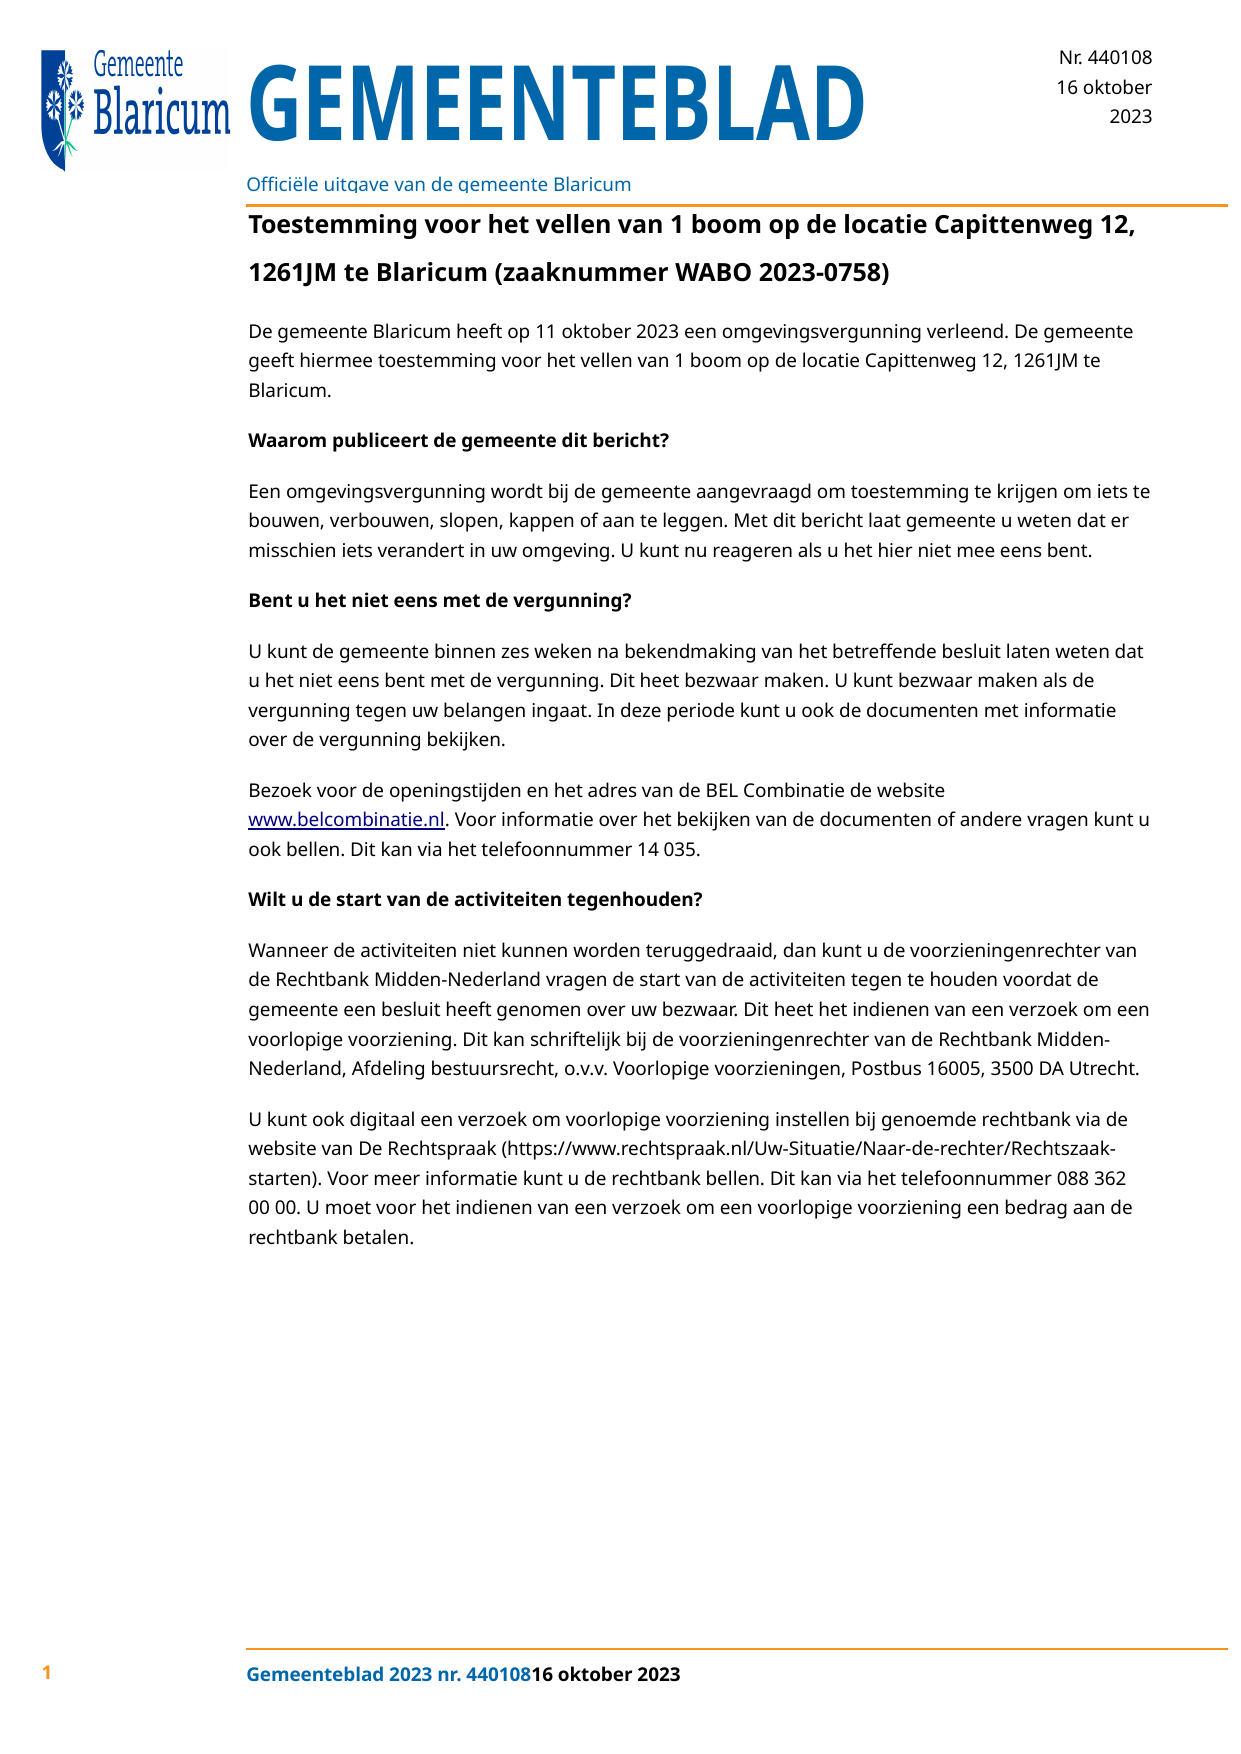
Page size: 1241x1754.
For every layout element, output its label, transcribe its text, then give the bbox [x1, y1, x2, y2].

text Een omgevingsvergunning wordt bij de gemeente aangevraagd om toestemming te krijgen om iets te bouwen, verbouwen, slopen, kappen of aan te leggen. Met dit bericht laat gemeente u weten dat er misschien iets verandert in uw omgeving. U kunt nu reageren als u het hier niet mee eens bent. [248, 478, 1152, 563]
picture [41, 47, 231, 172]
text Wilt u de start van de activiteiten tegenhouden? [248, 887, 1152, 912]
text U kunt de gemeente binnen zes weken na bekendmaking van het betreffende besluit laten weten dat u het niet eens bent met de vergunning. Dit heet bezwaar maken. U kunt bezwaar maken als de vergunning tegen uw belangen ingaat. In deze periode kunt u ook de documenten met informatie over de vergunning bekijken. [248, 638, 1152, 752]
text Wanneer de activiteiten niet kunnen worden teruggedraaid, dan kunt u de voorzieningenrechter van de Rechtbank Midden-Nederland vragen de start van de activiteiten tegen te houden voordat de gemeente een besluit heeft genomen over uw bezwaar. Dit heet het indienen van een verzoek om een voorlopige voorziening. Dit kan schriftelijk bij de voorzieningenrechter van de Rechtbank Midden-Nederland, Afdeling bestuursrecht, o.v.v. Voorlopige voorzieningen, Postbus 16005, 3500 DA Utrecht. [248, 937, 1152, 1081]
text Bezoek voor de openingstijden en het adres van de BEL Combinatie de website www.belcombinatie.nl. Voor informatie over het bekijken van de documenten of andere vragen kunt u ook bellen. Dit kan via het telefoonnummer 14 035. [248, 777, 1152, 862]
text Waarom publiceert de gemeente dit bericht? [248, 427, 1152, 453]
text Toestemming voor het vellen van 1 boom op de locatie Capittenweg 12, 1261JM te Blaricum (zaaknummer WABO 2023-0758) [248, 207, 1152, 288]
text U kunt ook digitaal een verzoek om voorlopige voorziening instellen bij genoemde rechtbank via de website van De Rechtspraak (https://www.rechtspraak.nl/Uw-Situatie/Naar-de-rechter/Rechtszaak-starten). Voor meer informatie kunt u de rechtbank bellen. Dit kan via het telefoonnummer 088 362 00 00. U moet voor het indienen van een verzoek om een voorlopige voorziening een bedrag aan de rechtbank betalen. [248, 1106, 1152, 1250]
text Bent u het niet eens met de vergunning? [248, 587, 1152, 613]
text De gemeente Blaricum heeft op 11 oktober 2023 een omgevingsvergunning verleend. De gemeente geeft hiermee toestemming voor het vellen van 1 boom op de locatie Capittenweg 12, 1261JM te Blaricum. [248, 318, 1152, 403]
